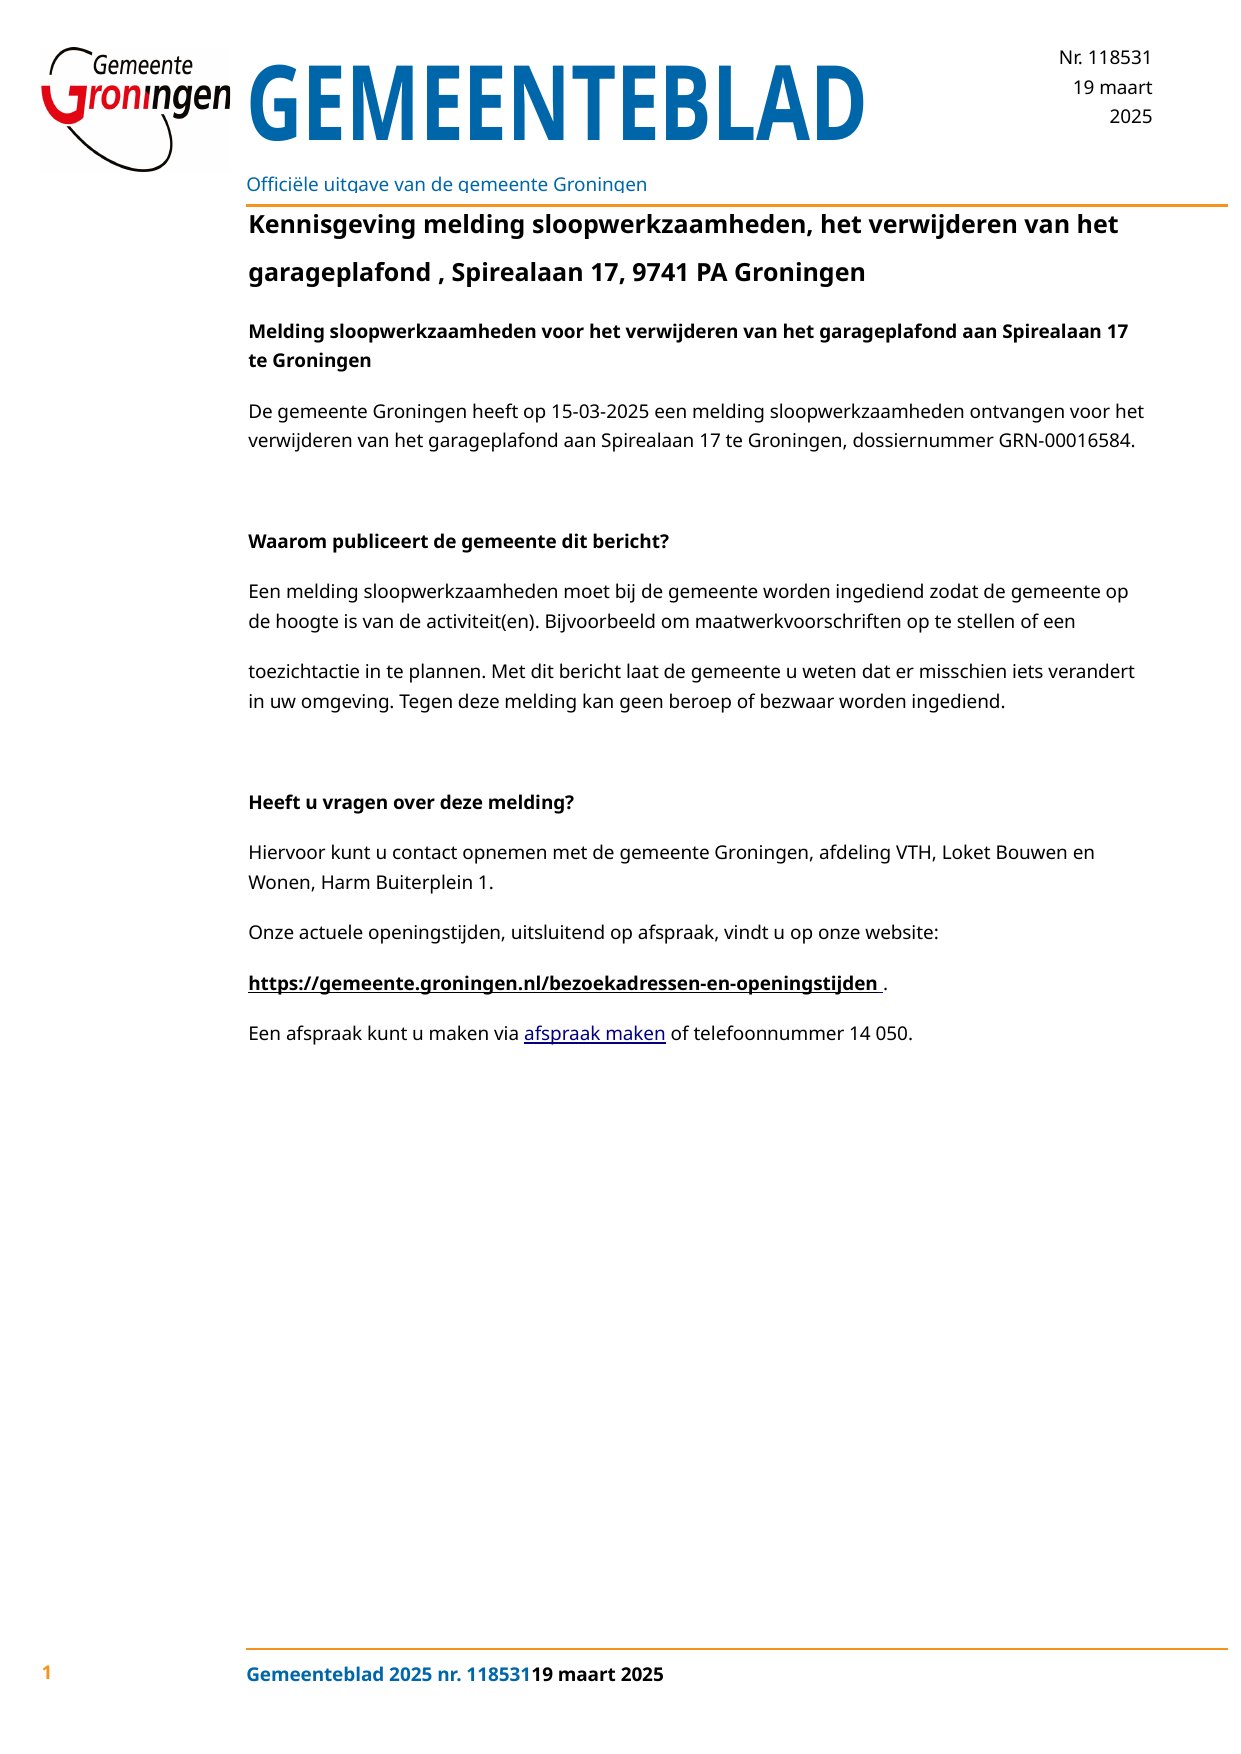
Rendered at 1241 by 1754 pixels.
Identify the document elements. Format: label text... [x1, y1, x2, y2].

text toezichtactie in te plannen. Met dit bericht laat de gemeente u weten dat er misschien iets verandert in uw omgeving. Tegen deze melding kan geen beroep of bezwaar worden ingediend. [248, 659, 1152, 714]
text Een afspraak kunt u maken via afspraak maken of telefoonnummer 14 050. [248, 1020, 1152, 1046]
text https://gemeente.groningen.nl/bezoekadressen-en-openingstijden . [248, 970, 1152, 996]
text De gemeente Groningen heeft op 15-03-2025 een melding sloopwerkzaamheden ontvangen voor het verwijderen van het garageplafond aan Spirealaan 17 te Groningen, dossiernummer GRN-00016584. [248, 398, 1152, 453]
text Onze actuele openingstijden, uitsluitend op afspraak, vindt u op onze website: [248, 919, 1152, 945]
text Een melding sloopwerkzaamheden moet bij de gemeente worden ingediend zodat de gemeente op de hoogte is van de activiteit(en). Bijvoorbeeld om maatwerkvoorschriften op te stellen of een [248, 579, 1152, 634]
text Waarom publiceert de gemeente dit bericht? [248, 528, 1152, 554]
picture [41, 47, 231, 172]
text Hiervoor kunt u contact opnemen met de gemeente Groningen, afdeling VTH, Loket Bouwen en Wonen, Harm Buiterplein 1. [248, 839, 1152, 895]
text Heeft u vragen over deze melding? [248, 789, 1152, 815]
text Melding sloopwerkzaamheden voor het verwijderen van het garageplafond aan Spirealaan 17 te Groningen [248, 318, 1152, 373]
text Kennisgeving melding sloopwerkzaamheden, het verwijderen van het garageplafond , Spirealaan 17, 9741 PA Groningen [248, 207, 1152, 288]
